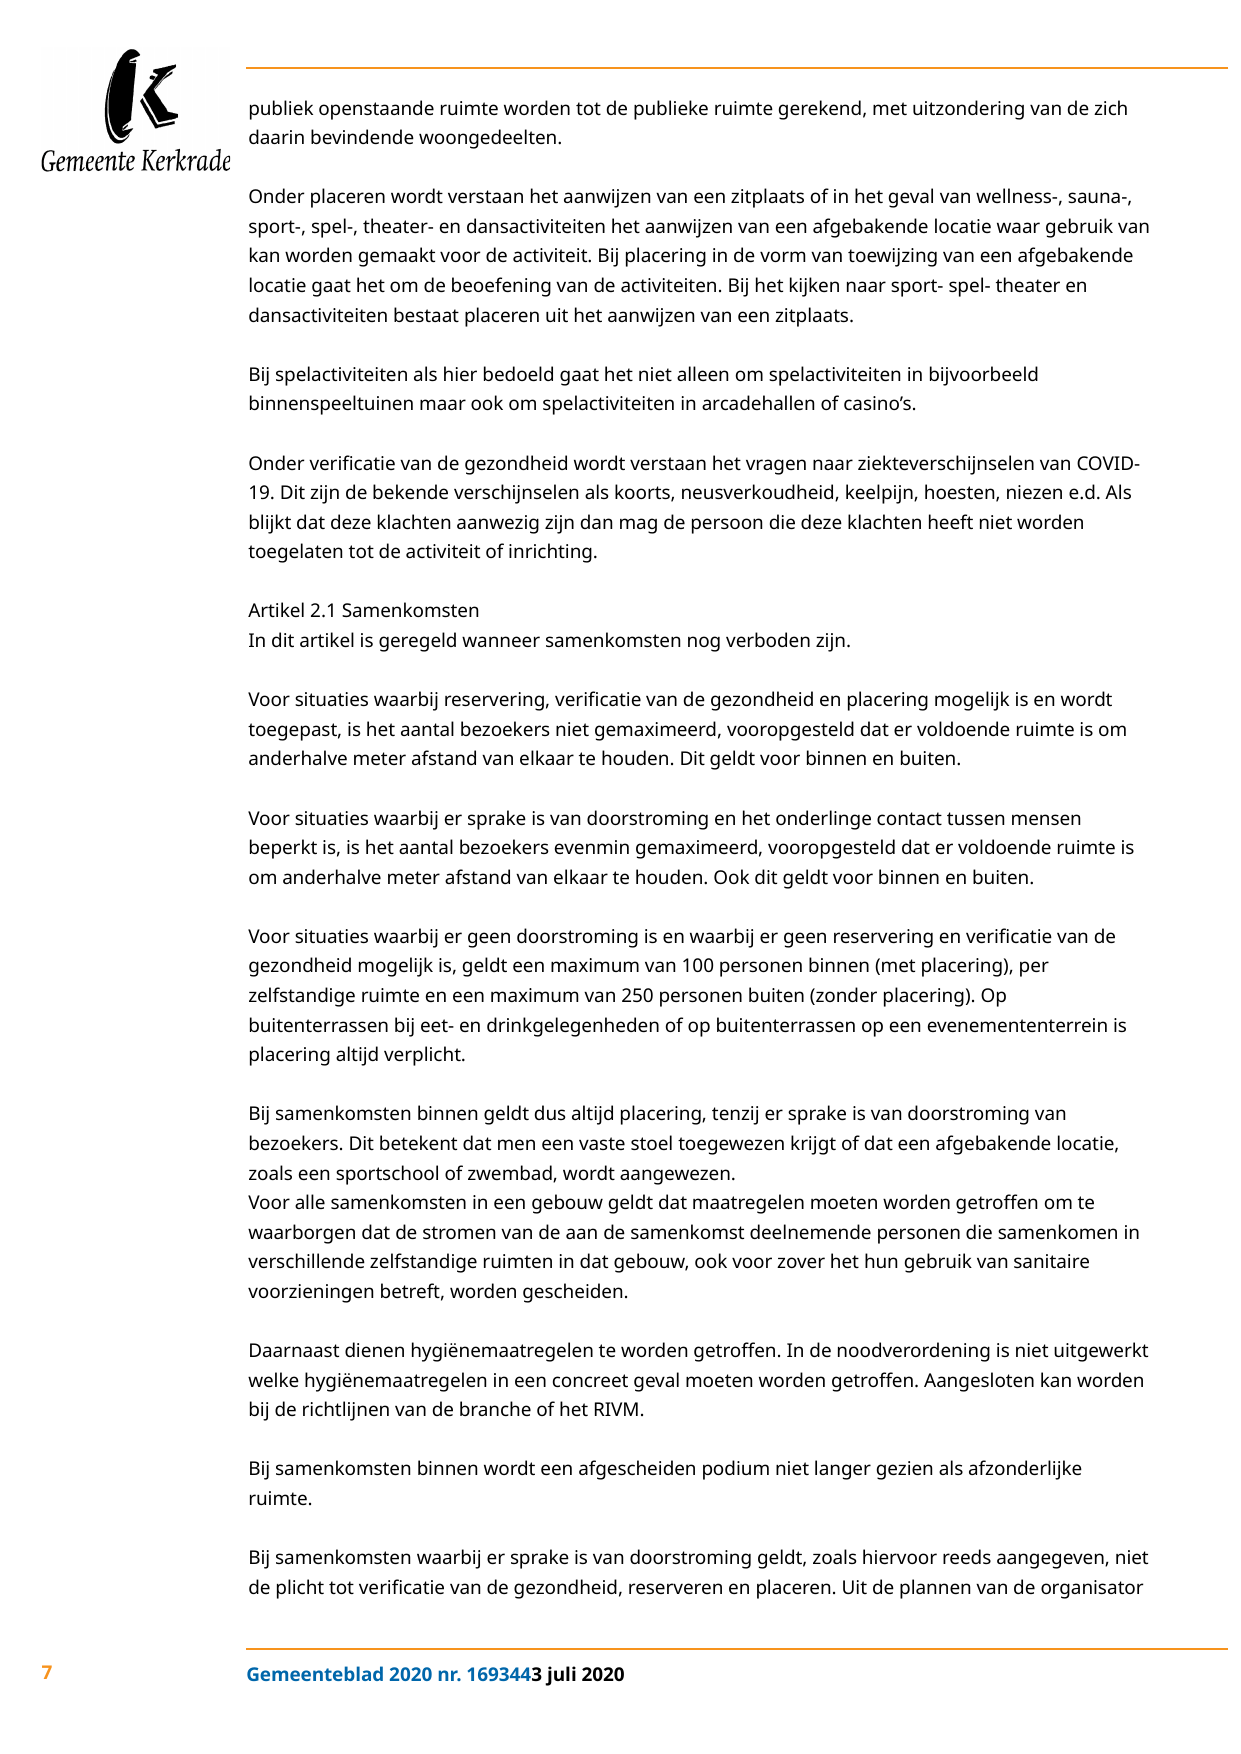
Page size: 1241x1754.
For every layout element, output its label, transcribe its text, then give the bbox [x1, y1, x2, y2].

text In dit artikel is geregeld wanneer samenkomsten nog verboden zijn. [248, 627, 1152, 653]
picture [41, 47, 231, 172]
text Bij samenkomsten binnen wordt een afgescheiden podium niet langer gezien als afzonderlijke ruimte. [248, 1456, 1152, 1511]
text Voor alle samenkomsten in een gebouw geldt dat maatregelen moeten worden getroffen om te waarborgen dat de stromen van de aan de samenkomst deelnemende personen die samenkomen in verschillende zelfstandige ruimten in dat gebouw, ook voor zover het hun gebruik van sanitaire voorzieningen betreft, worden gescheiden. [248, 1189, 1152, 1304]
text Voor situaties waarbij er sprake is van doorstroming en het onderlinge contact tussen mensen beperkt is, is het aantal bezoekers evenmin gemaximeerd, vooropgesteld dat er voldoende ruimte is om anderhalve meter afstand van elkaar te houden. Ook dit geldt voor binnen en buiten. [248, 805, 1152, 890]
text Onder placeren wordt verstaan het aanwijzen van een zitplaats of in het geval van wellness-, sauna-, sport-, spel-, theater- en dansactiviteiten het aanwijzen van een afgebakende locatie waar gebruik van kan worden gemaakt voor de activiteit. Bij placering in de vorm van toewijzing van een afgebakende locatie gaat het om de beoefening van de activiteiten. Bij het kijken naar sport- spel- theater en dansactiviteiten bestaat placeren uit het aanwijzen van een zitplaats. [248, 183, 1152, 328]
text Voor situaties waarbij er geen doorstroming is en waarbij er geen reservering en verificatie van de gezondheid mogelijk is, geldt een maximum van 100 personen binnen (met placering), per zelfstandige ruimte en een maximum van 250 personen buiten (zonder placering). Op buitenterrassen bij eet- en drinkgelegenheden of op buitenterrassen op een evenemententerrein is placering altijd verplicht. [248, 923, 1152, 1067]
text Artikel 2.1 Samenkomsten [248, 598, 1152, 623]
text Bij samenkomsten binnen geldt dus altijd placering, tenzij er sprake is van doorstroming van bezoekers. Dit betekent dat men een vaste stoel toegewezen krijgt of dat een afgebakende locatie, zoals een sportschool of zwembad, wordt aangewezen. [248, 1101, 1152, 1186]
text publiek openstaande ruimte worden tot de publieke ruimte gerekend, met uitzondering van de zich daarin bevindende woongedeelten. [248, 95, 1152, 150]
text Bij spelactiviteiten als hier bedoeld gaat het niet alleen om spelactiviteiten in bijvoorbeeld binnenspeeltuinen maar ook om spelactiviteiten in arcadehallen of casino’s. [248, 361, 1152, 416]
text Voor situaties waarbij reservering, verificatie van de gezondheid en placering mogelijk is en wordt toegepast, is het aantal bezoekers niet gemaximeerd, vooropgesteld dat er voldoende ruimte is om anderhalve meter afstand van elkaar te houden. Dit geldt voor binnen en buiten. [248, 686, 1152, 771]
text Daarnaast dienen hygiënemaatregelen te worden getroffen. In de noodverordening is niet uitgewerkt welke hygiënemaatregelen in een concreet geval moeten worden getroffen. Aangesloten kan worden bij de richtlijnen van de branche of het RIVM. [248, 1337, 1152, 1422]
text Onder verificatie van de gezondheid wordt verstaan het vragen naar ziekteverschijnselen van COVID-19. Dit zijn de bekende verschijnselen als koorts, neusverkoudheid, keelpijn, hoesten, niezen e.d. Als blijkt dat deze klachten aanwezig zijn dan mag de persoon die deze klachten heeft niet worden toegelaten tot de activiteit of inrichting. [248, 450, 1152, 564]
text Bij samenkomsten waarbij er sprake is van doorstroming geldt, zoals hiervoor reeds aangegeven, niet de plicht tot verificatie van de gezondheid, reserveren en placeren. Uit de plannen van de organisator [248, 1544, 1152, 1600]
